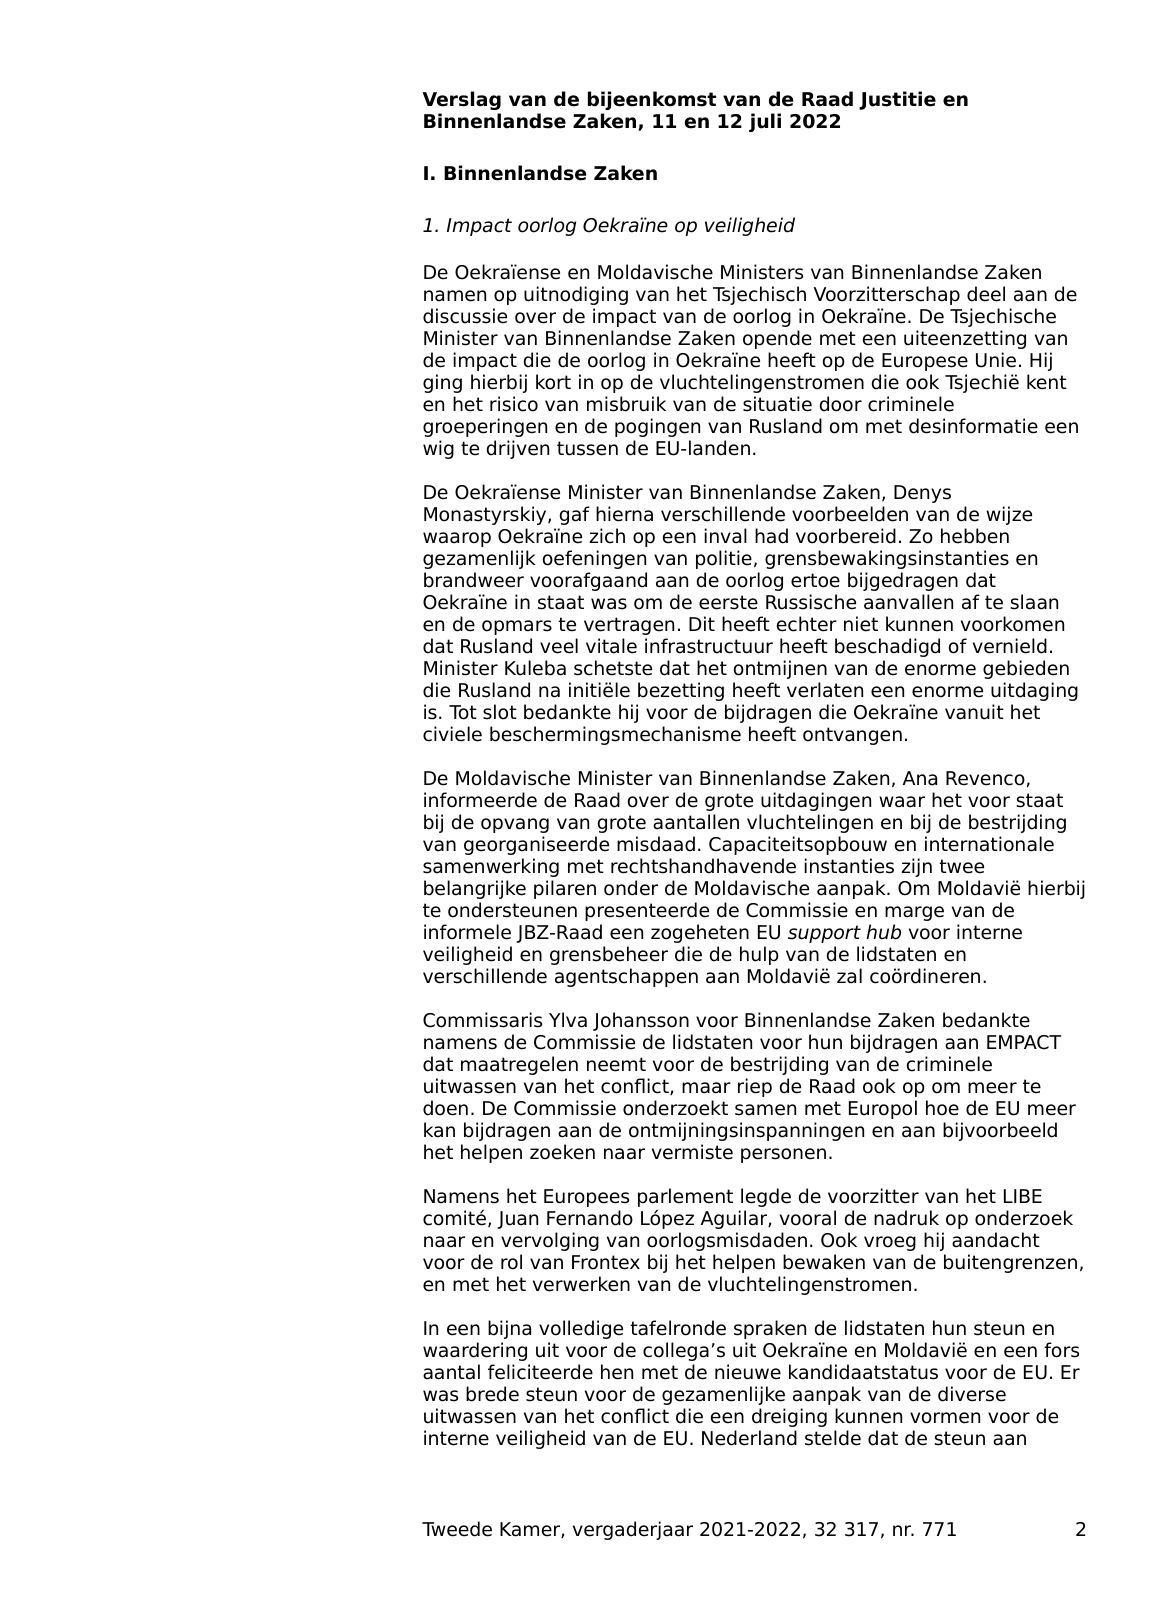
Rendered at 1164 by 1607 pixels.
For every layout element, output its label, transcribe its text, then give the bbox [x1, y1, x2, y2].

text De Oekraïense en Moldavische Ministers van Binnenlandse Zaken namen op uitnodiging van het Tsjechisch Voorzitterschap deel aan de discussie over de impact van de oorlog in Oekraïne. De Tsjechische Minister van Binnenlandse Zaken opende met een uiteenzetting van de impact die de oorlog in Oekraïne heeft op de Europese Unie. Hij ging hierbij kort in op de vluchtelingenstromen die ook Tsjechië kent en het risico van misbruik van de situatie door criminele groeperingen en de pogingen van Rusland om met desinformatie een wig te drijven tussen de EU-landen. [422, 262, 1087, 460]
subtitle 1. Impact oorlog Oekraïne op veiligheid [422, 215, 1087, 237]
text Commissaris Ylva Johansson voor Binnenlandse Zaken bedankte namens de Commissie de lidstaten voor hun bijdragen aan EMPACT dat maatregelen neemt voor de bestrijding van de criminele uitwassen van het conflict, maar riep de Raad ook op om meer te doen. De Commissie onderzoekt samen met Europol hoe de EU meer kan bijdragen aan de ontmijningsinspanningen en aan bijvoorbeeld het helpen zoeken naar vermiste personen. [422, 1010, 1087, 1164]
text Namens het Europees parlement legde de voorzitter van het LIBE comité, Juan Fernando López Aguilar, vooral de nadruk op onderzoek naar en vervolging van oorlogsmisdaden. Ook vroeg hij aandacht voor de rol van Frontex bij het helpen bewaken van de buitengrenzen, en met het verwerken van de vluchtelingenstromen. [422, 1186, 1087, 1296]
subtitle Verslag van de bijeenkomst van de Raad Justitie en Binnenlandse Zaken, 11 en 12 juli 2022 [422, 89, 1087, 133]
text In een bijna volledige tafelronde spraken de lidstaten hun steun en waardering uit voor de collega’s uit Oekraïne en Moldavië en een fors aantal feliciteerde hen met de nieuwe kandidaatstatus voor de EU. Er was brede steun voor de gezamenlijke aanpak van de diverse uitwassen van het conflict die een dreiging kunnen vormen voor de interne veiligheid van de EU. Nederland stelde dat de steun aan [422, 1318, 1087, 1450]
text De Moldavische Minister van Binnenlandse Zaken, Ana Revenco, informeerde de Raad over de grote uitdagingen waar het voor staat bij de opvang van grote aantallen vluchtelingen en bij de bestrijding van georganiseerde misdaad. Capaciteitsopbouw en internationale samenwerking met rechtshandhavende instanties zijn twee belangrijke pilaren onder de Moldavische aanpak. Om Moldavië hierbij te ondersteunen presenteerde de Commissie en marge van de informele JBZ-Raad een zogeheten EU support hub voor interne veiligheid en grensbeheer die de hulp van de lidstaten en verschillende agentschappen aan Moldavië zal coördineren. [422, 768, 1087, 988]
subtitle I. Binnenlandse Zaken [422, 163, 1087, 185]
text De Oekraïense Minister van Binnenlandse Zaken, Denys Monastyrskiy, gaf hierna verschillende voorbeelden van de wijze waarop Oekraïne zich op een inval had voorbereid. Zo hebben gezamenlijk oefeningen van politie, grensbewakingsinstanties en brandweer voorafgaand aan de oorlog ertoe bijgedragen dat Oekraïne in staat was om de eerste Russische aanvallen af te slaan en de opmars te vertragen. Dit heeft echter niet kunnen voorkomen dat Rusland veel vitale infrastructuur heeft beschadigd of vernield. Minister Kuleba schetste dat het ontmijnen van de enorme gebieden die Rusland na initiële bezetting heeft verlaten een enorme uitdaging is. Tot slot bedankte hij voor de bijdragen die Oekraïne vanuit het civiele beschermingsmechanisme heeft ontvangen. [422, 482, 1087, 746]
